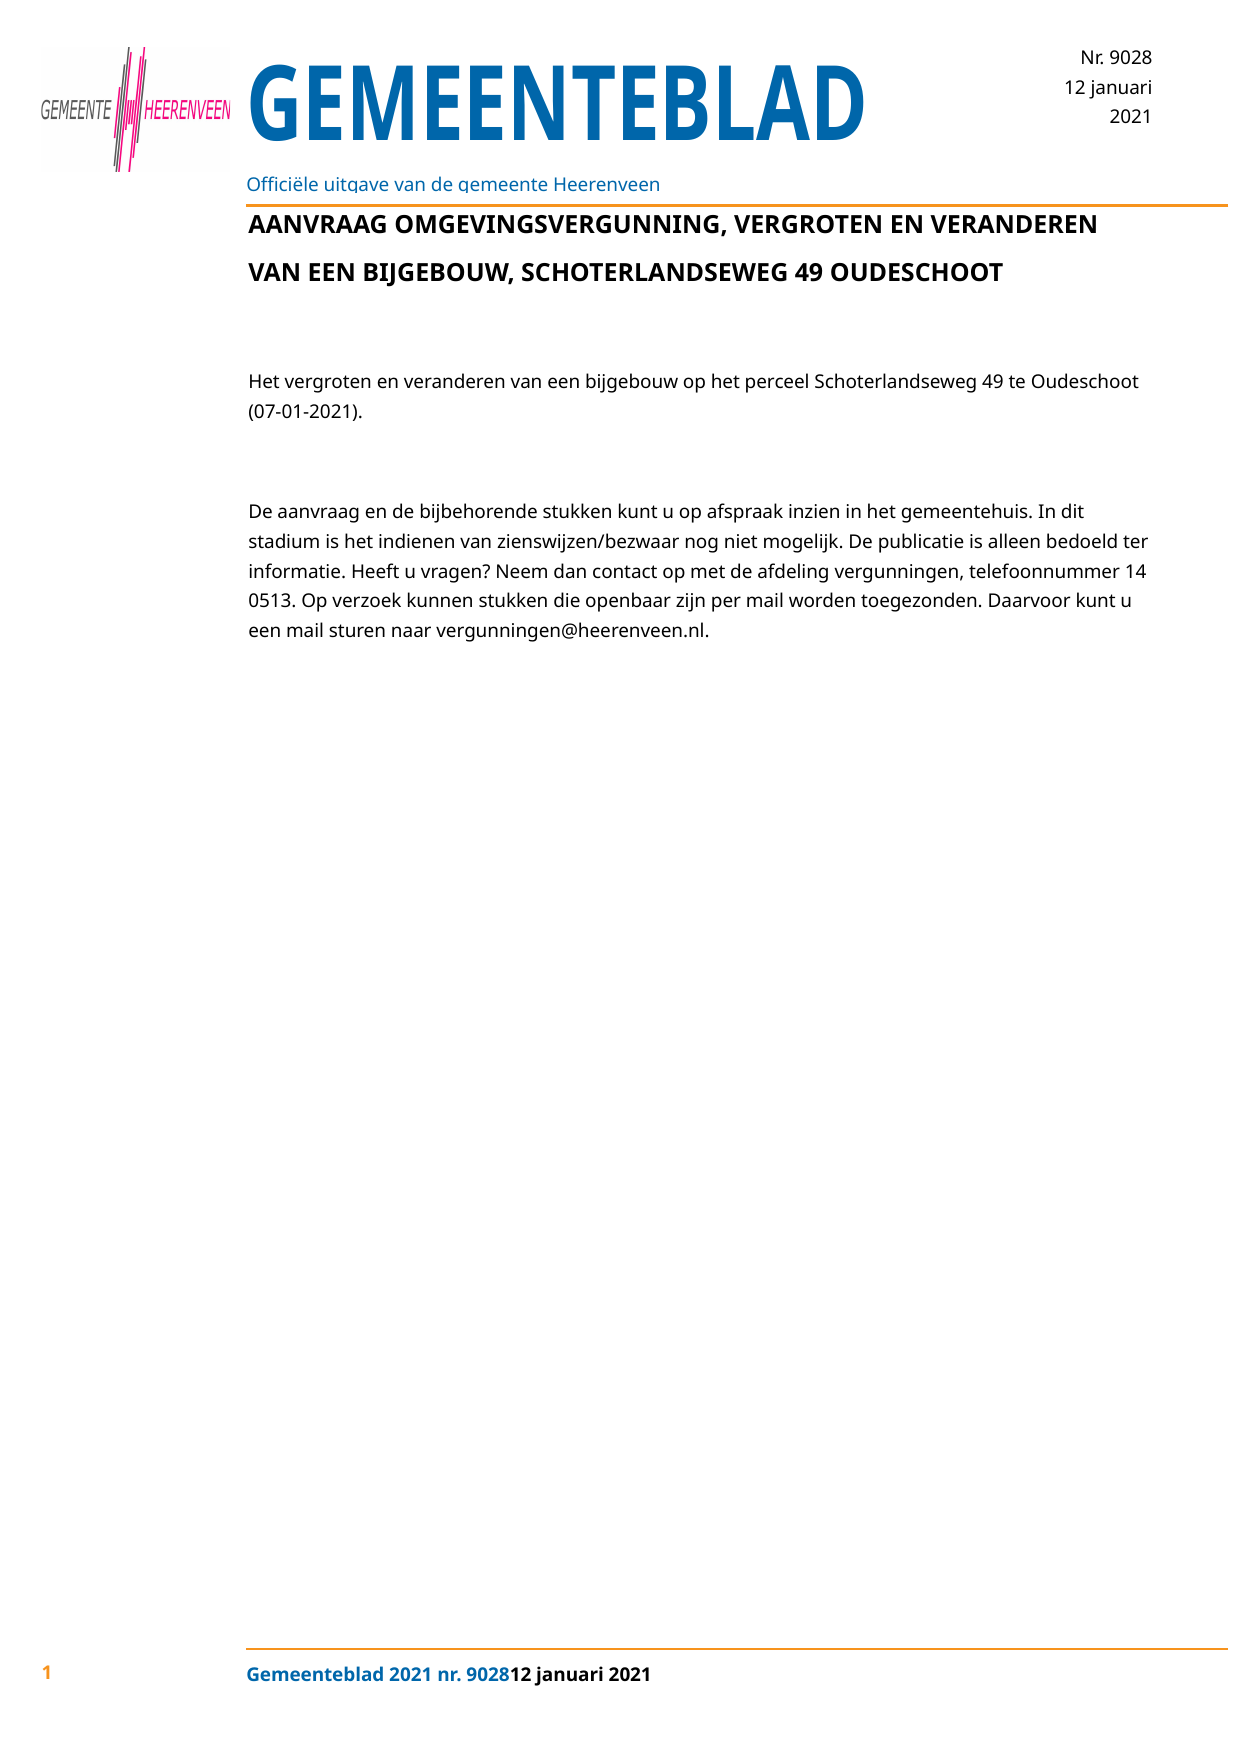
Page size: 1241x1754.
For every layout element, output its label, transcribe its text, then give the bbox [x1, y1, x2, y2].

text De aanvraag en de bijbehorende stukken kunt u op afspraak inzien in het gemeentehuis. In dit stadium is het indienen van zienswijzen/bezwaar nog niet mogelijk. De publicatie is alleen bedoeld ter informatie. Heeft u vragen? Neem dan contact op met de afdeling vergunningen, telefoonnummer 14 0513. Op verzoek kunnen stukken die openbaar zijn per mail worden toegezonden. Daarvoor kunt u een mail sturen naar vergunningen@heerenveen.nl. [248, 499, 1152, 643]
text Het vergroten en veranderen van een bijgebouw op het perceel Schoterlandseweg 49 te Oudeschoot (07-01-2021). [248, 368, 1152, 424]
text AANVRAAG OMGEVINGSVERGUNNING, VERGROTEN EN VERANDEREN VAN EEN BIJGEBOUW, SCHOTERLANDSEWEG 49 OUDESCHOOT [248, 207, 1152, 288]
picture [41, 47, 231, 172]
